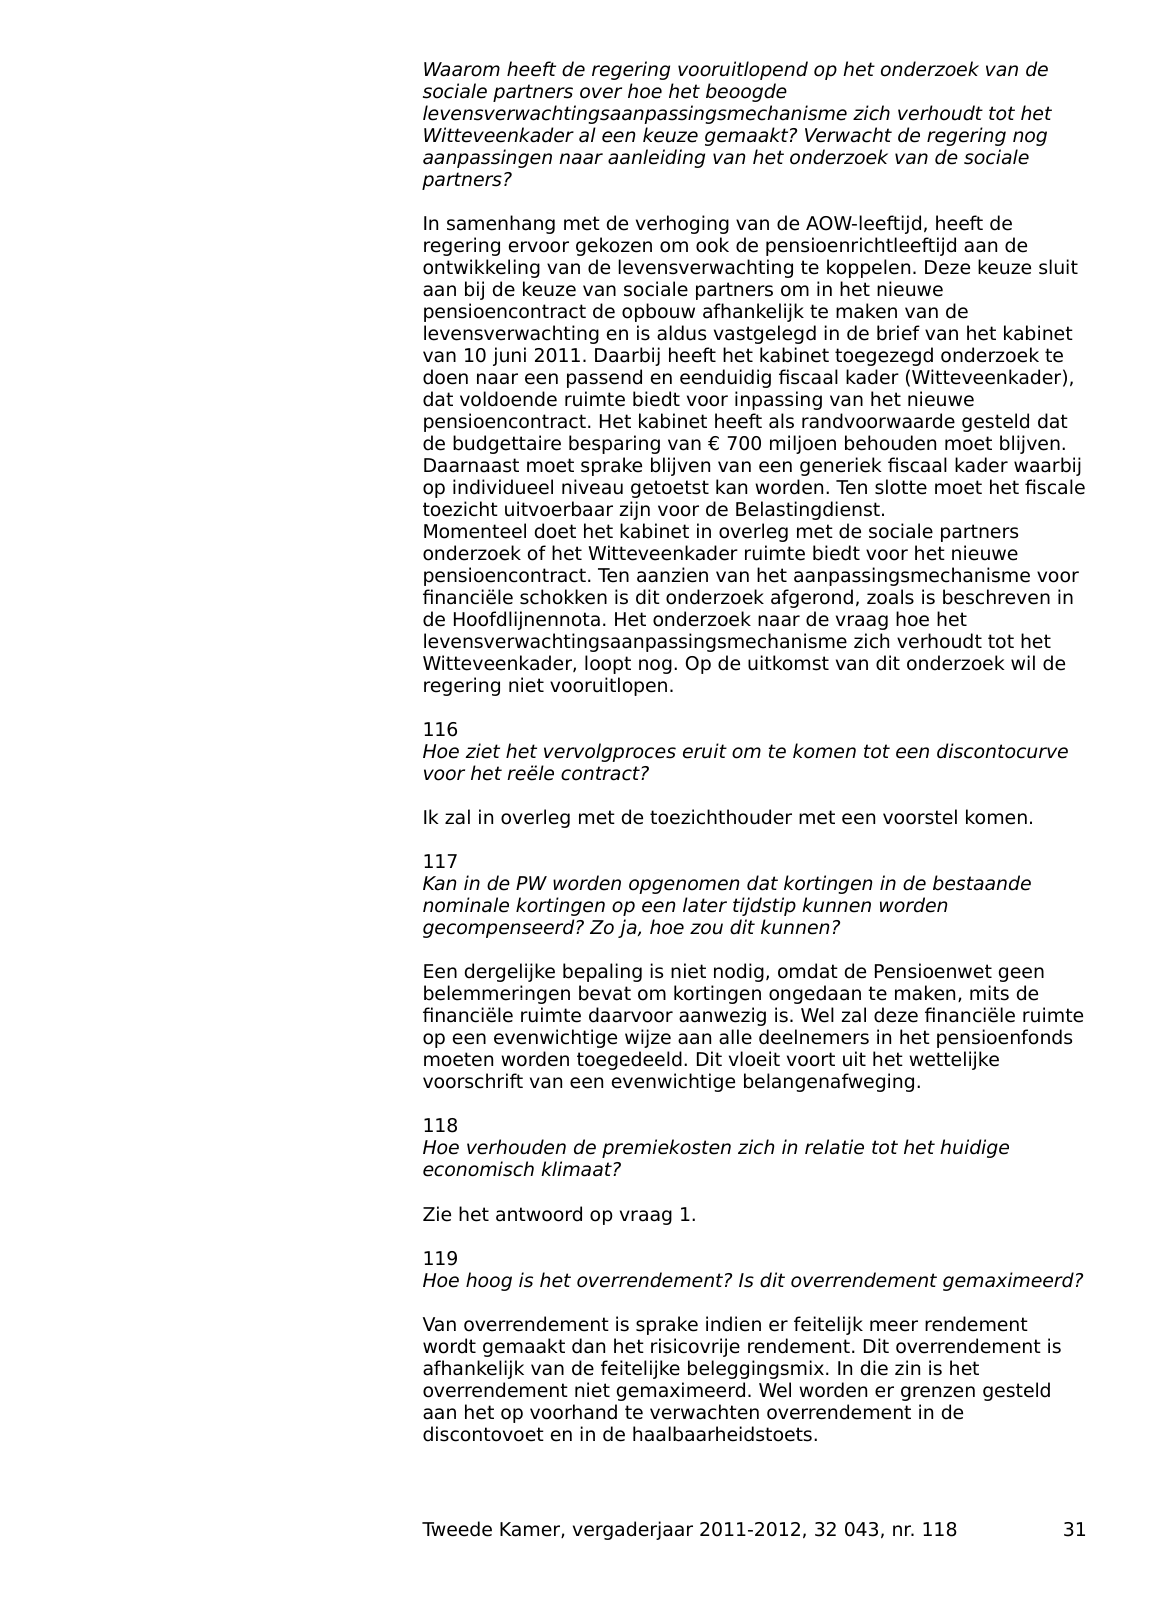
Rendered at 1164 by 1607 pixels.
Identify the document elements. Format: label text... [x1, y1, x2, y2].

text Waarom heeft de regering vooruitlopend op het onderzoek van de sociale partners over hoe het beoogde levensverwachtingsaanpassingsmechanisme zich verhoudt tot het Witteveenkader al een keuze gemaakt? Verwacht de regering nog aanpassingen naar aanleiding van het onderzoek van de sociale partners? [422, 59, 1087, 191]
text Hoe ziet het vervolgproces eruit om te komen tot een discontocurve voor het reële contract? [422, 741, 1087, 785]
text Ik zal in overleg met de toezichthouder met een voorstel komen. [422, 807, 1087, 829]
text Hoe verhouden de premiekosten zich in relatie tot het huidige economisch klimaat? [422, 1137, 1087, 1181]
text 116 [422, 719, 1087, 741]
text Zie het antwoord op vraag 1. [422, 1203, 1087, 1225]
text 117 [422, 851, 1087, 873]
text Van overrendement is sprake indien er feitelijk meer rendement wordt gemaakt dan het risicovrije rendement. Dit overrendement is afhankelijk van de feitelijke beleggingsmix. In die zin is het overrendement niet gemaximeerd. Wel worden er grenzen gesteld aan het op voorhand te verwachten overrendement in de discontovoet en in de haalbaarheidstoets. [422, 1314, 1087, 1446]
text 119 [422, 1248, 1087, 1269]
text In samenhang met de verhoging van de AOW-leeftijd, heeft de regering ervoor gekozen om ook de pensioenrichtleeftijd aan de ontwikkeling van de levensverwachting te koppelen. Deze keuze sluit aan bij de keuze van sociale partners om in het nieuwe pensioencontract de opbouw afhankelijk te maken van de levensverwachting en is aldus vastgelegd in de brief van het kabinet van 10 juni 2011. Daarbij heeft het kabinet toegezegd onderzoek te doen naar een passend en eenduidig fiscaal kader (Witteveenkader), dat voldoende ruimte biedt voor inpassing van het nieuwe pensioencontract. Het kabinet heeft als randvoorwaarde gesteld dat de budgettaire besparing van € 700 miljoen behouden moet blijven. Daarnaast moet sprake blijven van een generiek fiscaal kader waarbij op individueel niveau getoetst kan worden. Ten slotte moet het fiscale toezicht uitvoerbaar zijn voor de Belastingdienst. [422, 213, 1087, 521]
text Een dergelijke bepaling is niet nodig, omdat de Pensioenwet geen belemmeringen bevat om kortingen ongedaan te maken, mits de financiële ruimte daarvoor aanwezig is. Wel zal deze financiële ruimte op een evenwichtige wijze aan alle deelnemers in het pensioenfonds moeten worden toegedeeld. Dit vloeit voort uit het wettelijke voorschrift van een evenwichtige belangenafweging. [422, 961, 1087, 1093]
text Momenteel doet het kabinet in overleg met de sociale partners onderzoek of het Witteveenkader ruimte biedt voor het nieuwe pensioencontract. Ten aanzien van het aanpassingsmechanisme voor financiële schokken is dit onderzoek afgerond, zoals is beschreven in de Hoofdlijnennota. Het onderzoek naar de vraag hoe het levensverwachtingsaanpassingsmechanisme zich verhoudt tot het Witteveenkader, loopt nog. Op de uitkomst van dit onderzoek wil de regering niet vooruitlopen. [422, 521, 1087, 697]
text Kan in de PW worden opgenomen dat kortingen in de bestaande nominale kortingen op een later tijdstip kunnen worden gecompenseerd? Zo ja, hoe zou dit kunnen? [422, 873, 1087, 939]
text 118 [422, 1115, 1087, 1137]
text Hoe hoog is het overrendement? Is dit overrendement gemaximeerd? [422, 1269, 1087, 1292]
